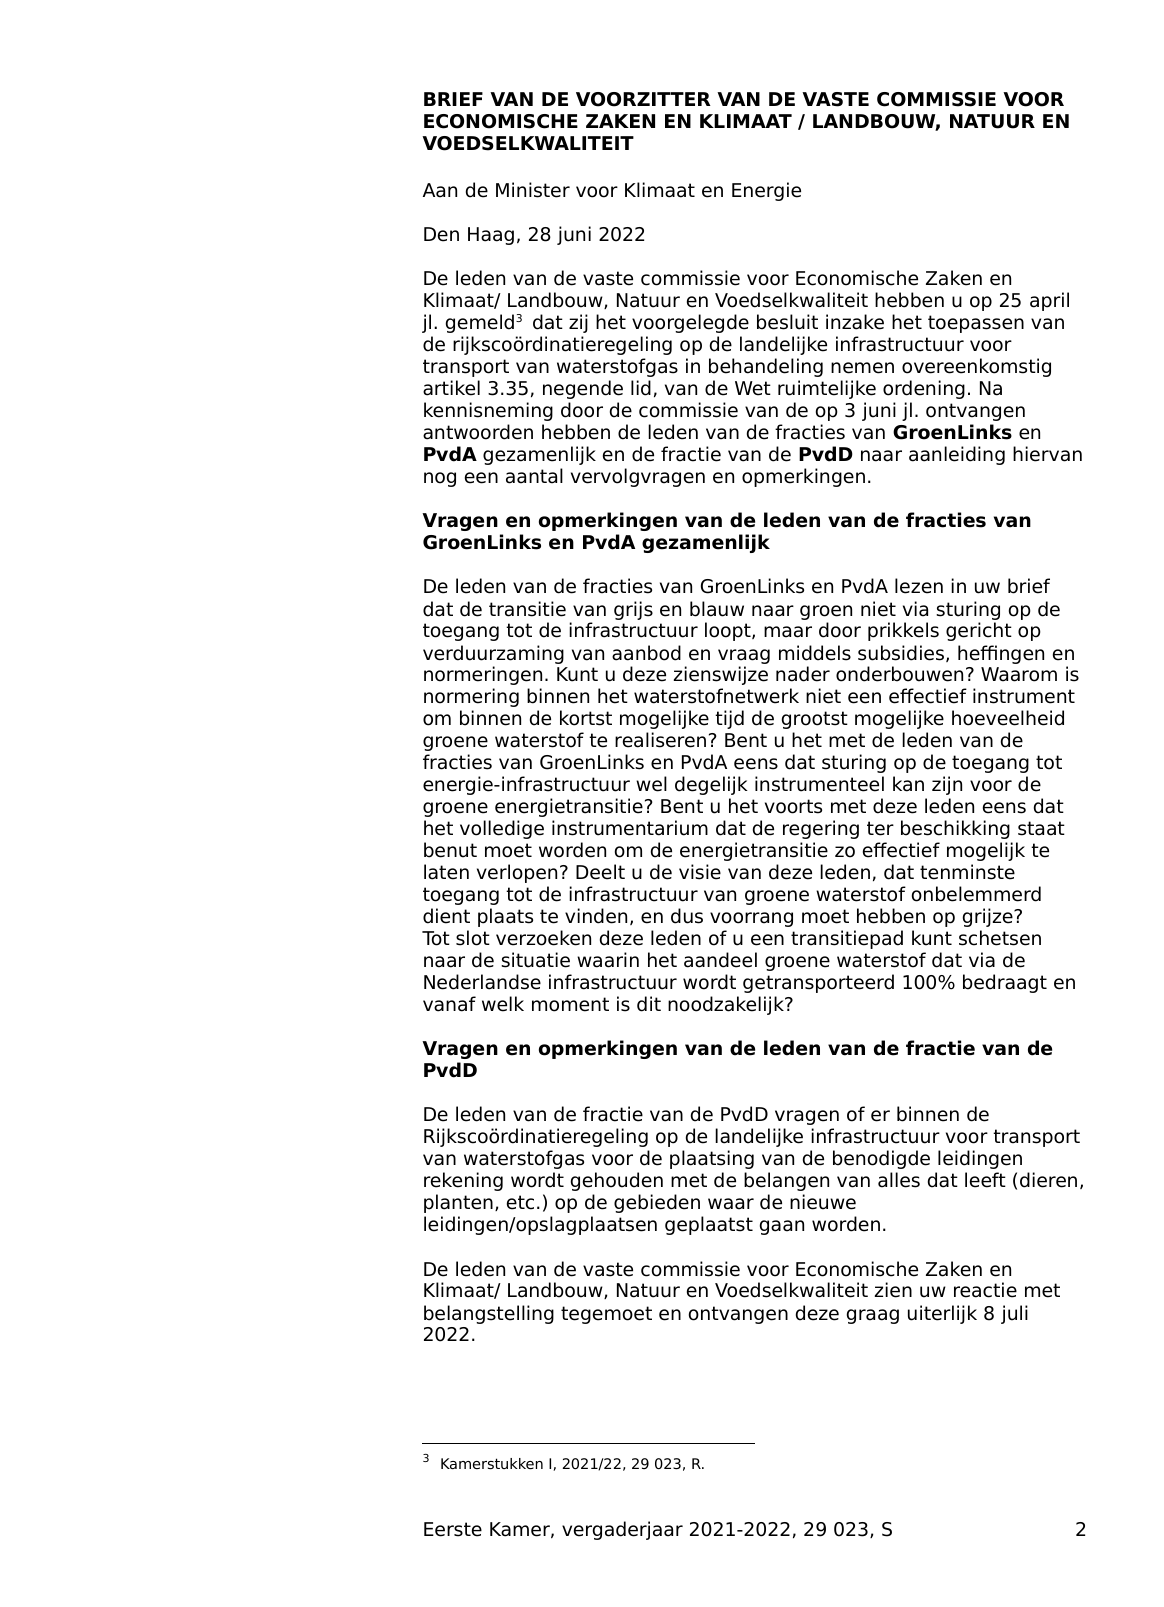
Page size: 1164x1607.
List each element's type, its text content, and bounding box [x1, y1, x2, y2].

text Aan de Minister voor Klimaat en Energie [422, 180, 1087, 202]
text De leden van de fracties van GroenLinks en PvdA lezen in uw brief dat de transitie van grijs en blauw naar groen niet via sturing op de toegang tot de infrastructuur loopt, maar door prikkels gericht op verduurzaming van aanbod en vraag middels subsidies, heffingen en normeringen. Kunt u deze zienswijze nader onderbouwen? Waarom is normering binnen het waterstofnetwerk niet een effectief instrument om binnen de kortst mogelijke tijd de grootst mogelijke hoeveelheid groene waterstof te realiseren? Bent u het met de leden van de fracties van GroenLinks en PvdA eens dat sturing op de toegang tot energie-infrastructuur wel degelijk instrumenteel kan zijn voor de groene energietransitie? Bent u het voorts met deze leden eens dat het volledige instrumentarium dat de regering ter beschikking staat benut moet worden om de energietransitie zo effectief mogelijk te laten verlopen? Deelt u de visie van deze leden, dat tenminste toegang tot de infrastructuur van groene waterstof onbelemmerd dient plaats te vinden, en dus voorrang moet hebben op grijze? [422, 576, 1087, 928]
text De leden van de fractie van de PvdD vragen of er binnen de Rijkscoördinatieregeling op de landelijke infrastructuur voor transport van waterstofgas voor de plaatsing van de benodigde leidingen rekening wordt gehouden met de belangen van alles dat leeft (dieren, planten, etc.) op de gebieden waar de nieuwe leidingen/opslagplaatsen geplaatst gaan worden. [422, 1104, 1087, 1236]
text Kamerstukken I, 2021/22, 29 023, R. [422, 1452, 1087, 1474]
subtitle Vragen en opmerkingen van de leden van de fractie van de PvdD [422, 1038, 1087, 1082]
text De leden van de vaste commissie voor Economische Zaken en Klimaat/ Landbouw, Natuur en Voedselkwaliteit hebben u op 25 april jl. gemeld dat zij het voorgelegde besluit inzake het toepassen van de rijkscoördinatieregeling op de landelijke infrastructuur voor transport van waterstofgas in behandeling nemen overeenkomstig artikel 3.35, negende lid, van de Wet ruimtelijke ordening. Na kennisneming door de commissie van de op 3 juni jl. ontvangen antwoorden hebben de leden van de fracties van GroenLinks en PvdA gezamenlijk en de fractie van de PvdD naar aanleiding hiervan nog een aantal vervolgvragen en opmerkingen. [422, 268, 1087, 488]
subtitle BRIEF VAN DE VOORZITTER VAN DE VASTE COMMISSIE VOOR ECONOMISCHE ZAKEN EN KLIMAAT / LANDBOUW, NATUUR EN VOEDSELKWALITEIT [422, 89, 1087, 155]
subtitle Vragen en opmerkingen van de leden van de fracties van GroenLinks en PvdA gezamenlijk [422, 510, 1087, 554]
text Tot slot verzoeken deze leden of u een transitiepad kunt schetsen naar de situatie waarin het aandeel groene waterstof dat via de Nederlandse infrastructuur wordt getransporteerd 100% bedraagt en vanaf welk moment is dit noodzakelijk? [422, 928, 1087, 1016]
text De leden van de vaste commissie voor Economische Zaken en Klimaat/ Landbouw, Natuur en Voedselkwaliteit zien uw reactie met belangstelling tegemoet en ontvangen deze graag uiterlijk 8 juli 2022. [422, 1258, 1087, 1346]
text Den Haag, 28 juni 2022 [422, 224, 1087, 246]
